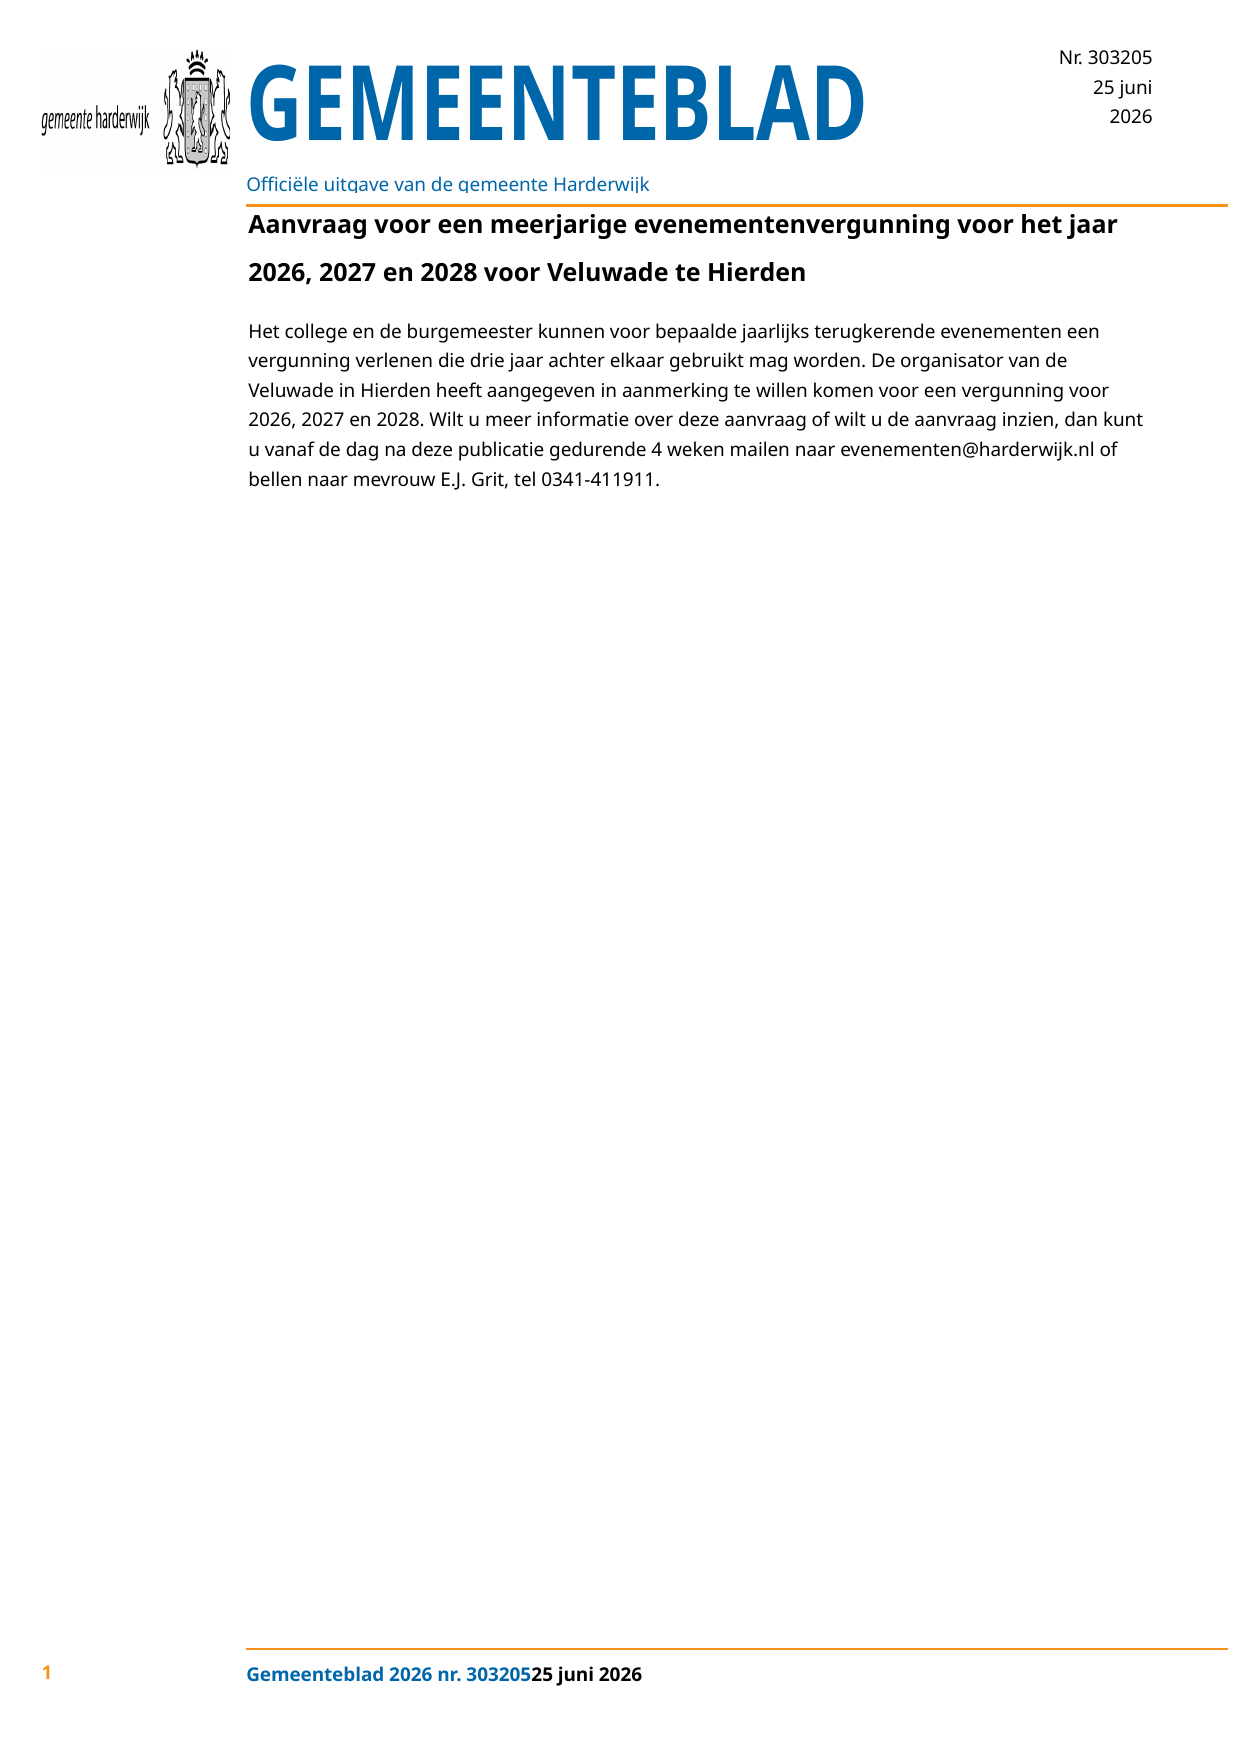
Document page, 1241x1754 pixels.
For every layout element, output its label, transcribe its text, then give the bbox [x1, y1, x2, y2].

text Het college en de burgemeester kunnen voor bepaalde jaarlijks terugkerende evenementen een vergunning verlenen die drie jaar achter elkaar gebruikt mag worden. De organisator van de Veluwade in Hierden heeft aangegeven in aanmerking te willen komen voor een vergunning voor 2026, 2027 en 2028. Wilt u meer informatie over deze aanvraag of wilt u de aanvraag inzien, dan kunt u vanaf de dag na deze publicatie gedurende 4 weken mailen naar evenementen@harderwijk.nl of bellen naar mevrouw E.J. Grit, tel 0341-411911. [248, 318, 1152, 492]
picture [41, 47, 231, 172]
text Aanvraag voor een meerjarige evenementenvergunning voor het jaar 2026, 2027 en 2028 voor Veluwade te Hierden [248, 207, 1152, 288]
